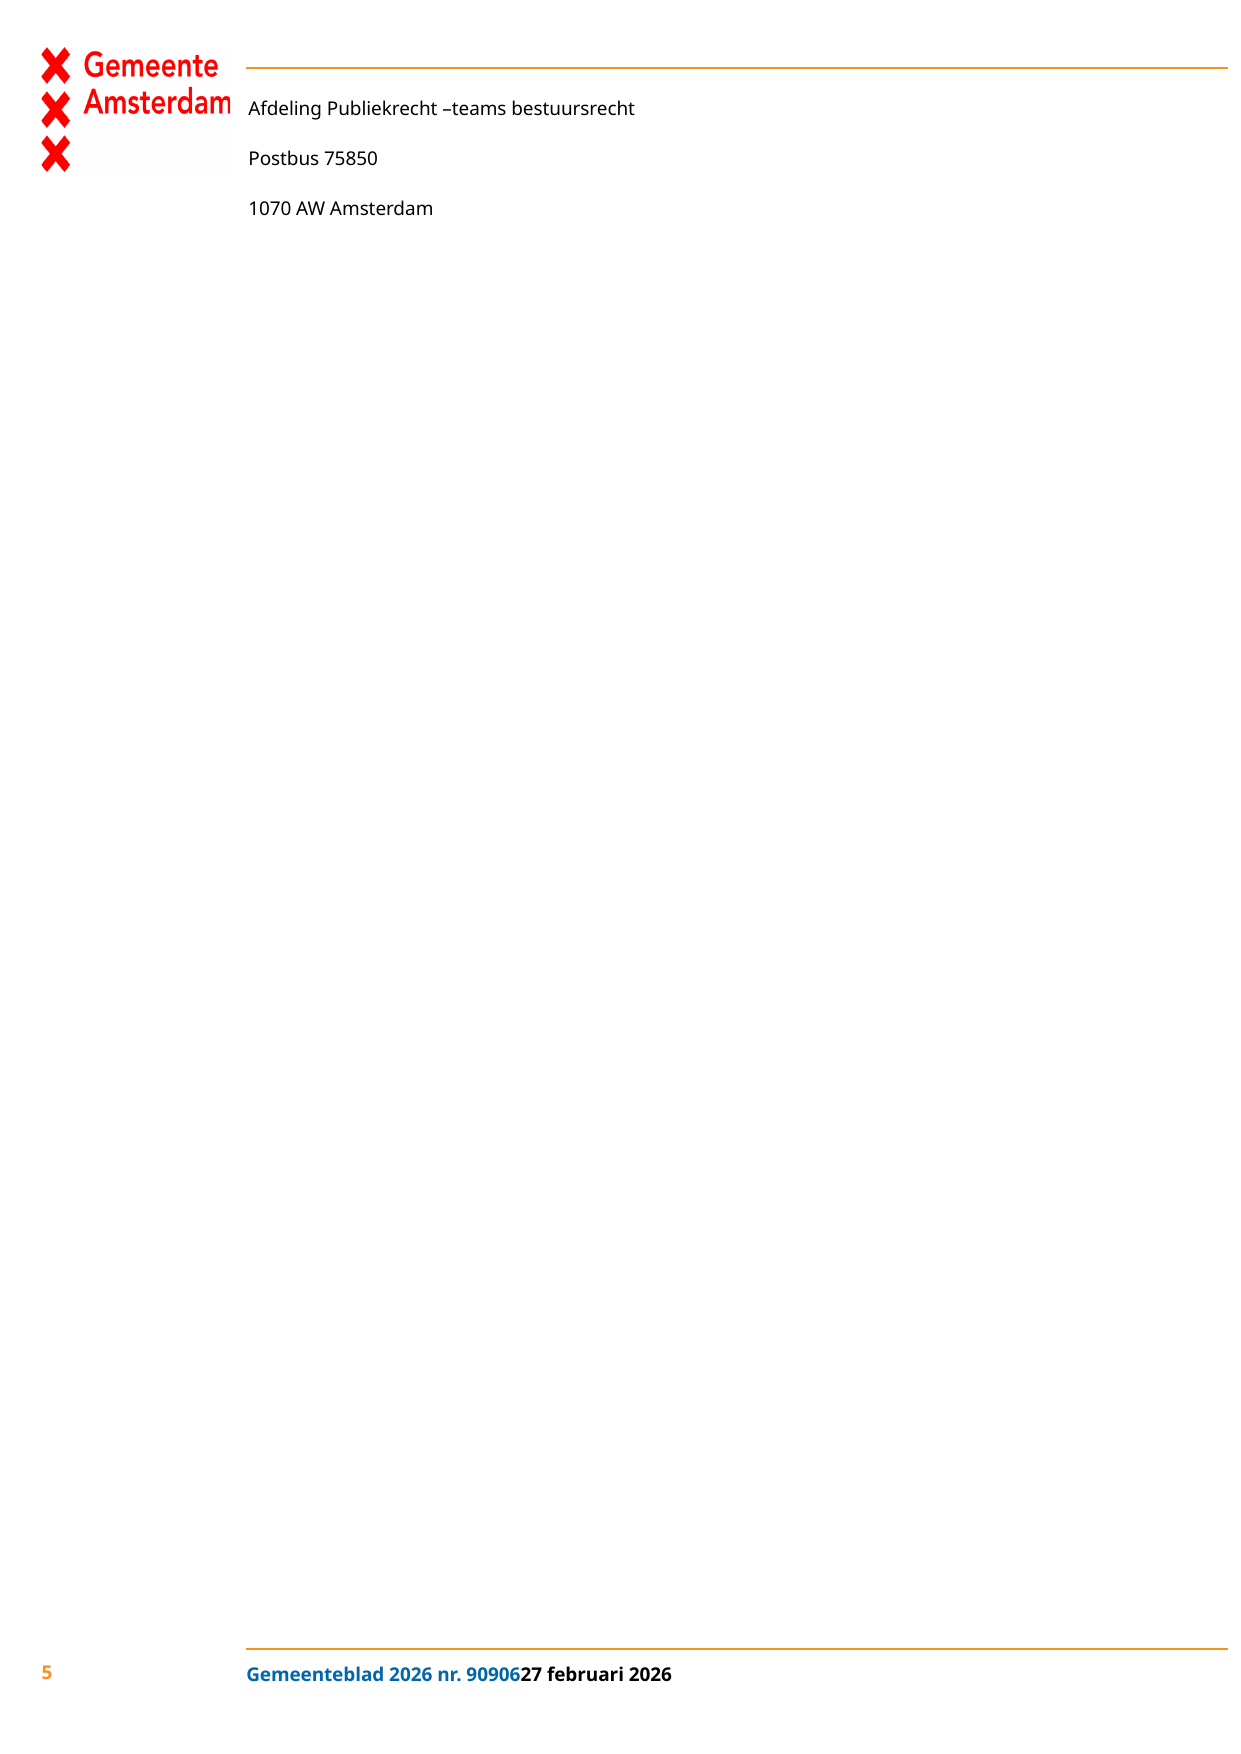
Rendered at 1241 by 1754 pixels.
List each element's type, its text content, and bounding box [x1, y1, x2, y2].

picture [41, 47, 231, 172]
text 1070 AW Amsterdam [248, 196, 1152, 221]
text Afdeling Publiekrecht –teams bestuursrecht [248, 95, 1152, 121]
text Postbus 75850 [248, 145, 1152, 171]
